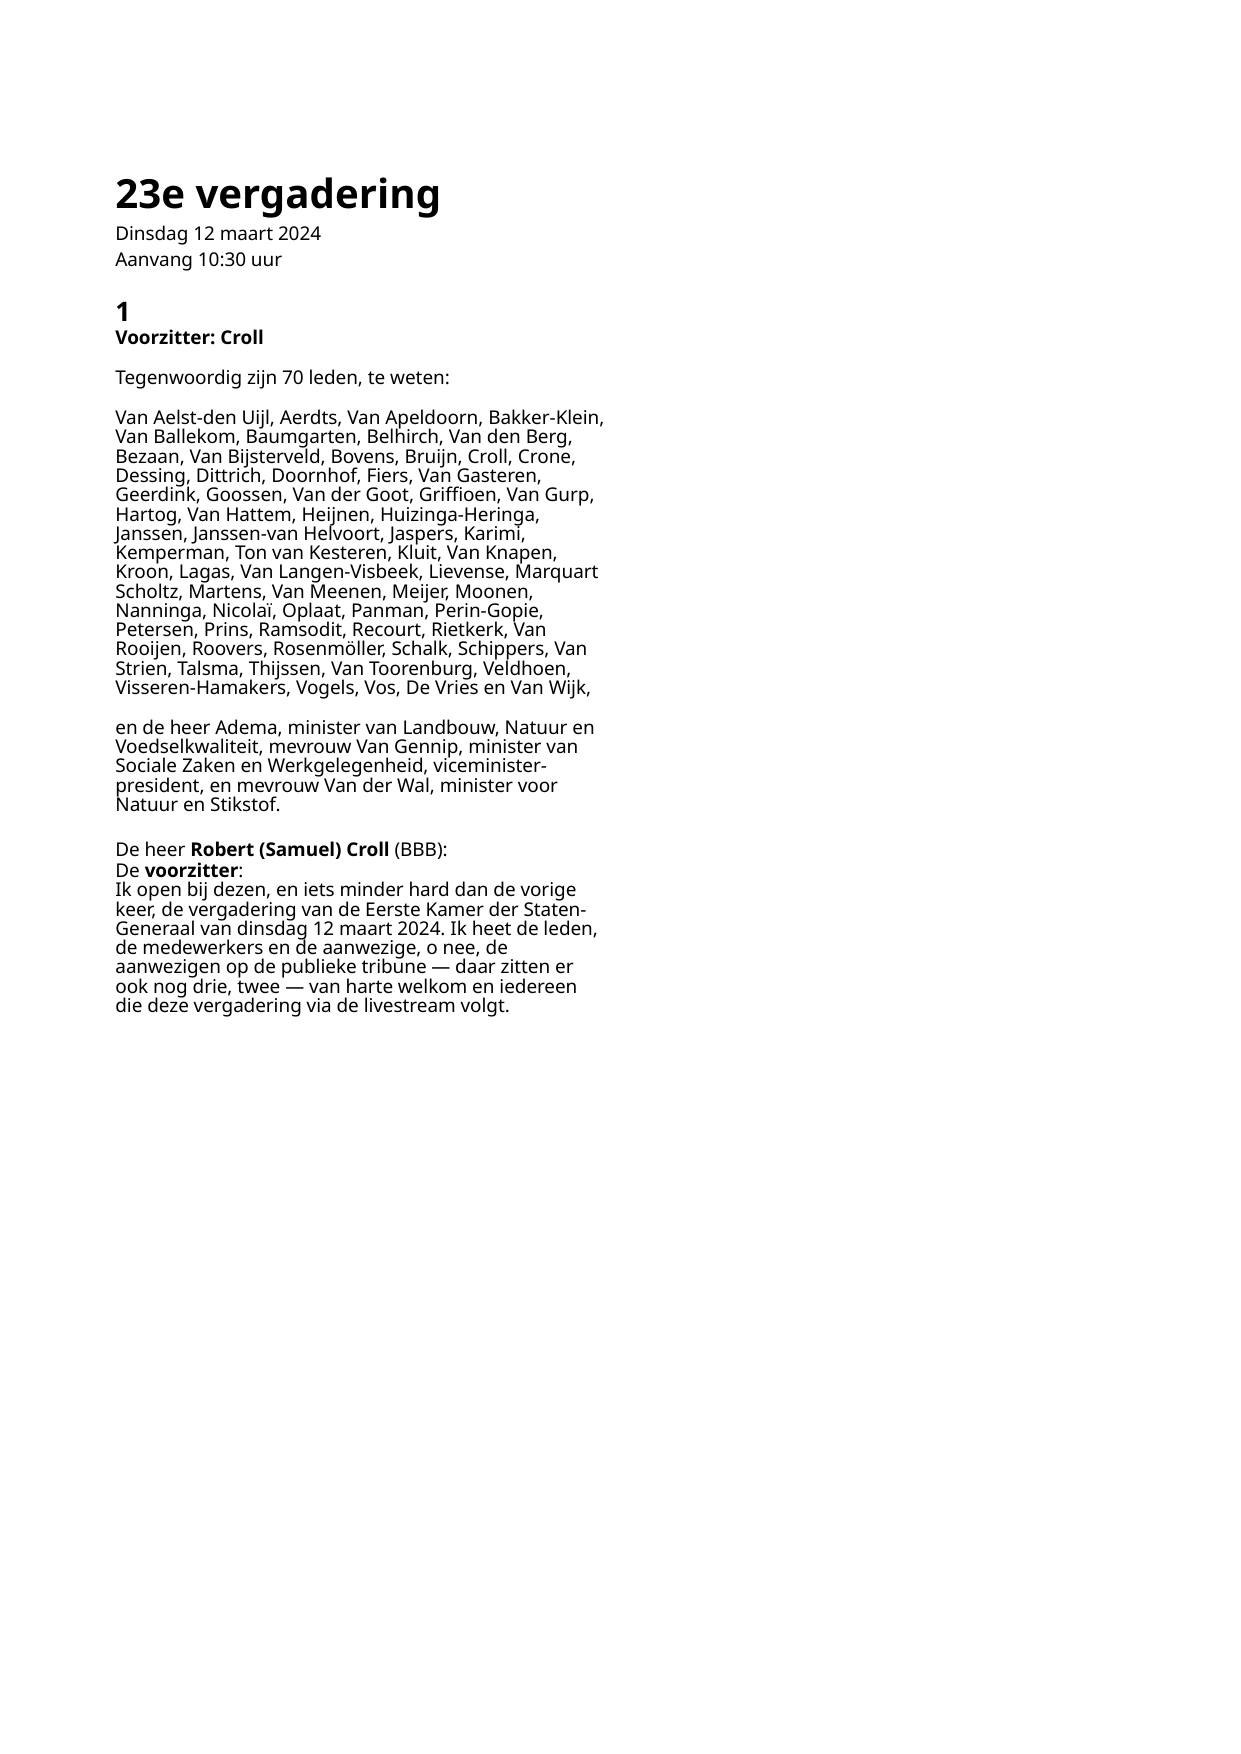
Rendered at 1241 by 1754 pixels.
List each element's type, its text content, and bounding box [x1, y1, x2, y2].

text Aanvang 10:30 uur [115, 246, 605, 272]
text De voorzitter: [115, 862, 605, 881]
text Tegenwoordig zijn 70 leden, te weten: [115, 369, 605, 388]
text en de heer Adema, minister van Landbouw, Natuur en Voedselkwaliteit, mevrouw Van Gennip, minister van Sociale Zaken en Werkgelegenheid, viceminister-president, en mevrouw Van der Wal, minister voor Natuur en Stikstof. [115, 719, 605, 815]
text Voorzitter: Croll [115, 329, 605, 348]
text 1 [115, 292, 605, 329]
text Dinsdag 12 maart 2024 [115, 220, 605, 246]
text Ik open bij dezen, en iets minder hard dan de vorige keer, de vergadering van de Eerste Kamer der Staten-Generaal van dinsdag 12 maart 2024. Ik heet de leden, de medewerkers en de aanwezige, o nee, de aanwezigen op de publieke tribune — daar zitten er ook nog drie, twee — van harte welkom en iedereen die deze vergadering via de livestream volgt. [115, 881, 605, 1016]
text Van Aelst-den Uijl, Aerdts, Van Apeldoorn, Bakker-Klein, Van Ballekom, Baumgarten, Belhirch, Van den Berg, Bezaan, Van Bijsterveld, Bovens, Bruijn, Croll, Crone, Dessing, Dittrich, Doornhof, Fiers, Van Gasteren, Geerdink, Goossen, Van der Goot, Griffioen, Van Gurp, Hartog, Van Hattem, Heijnen, Huizinga-Heringa, Janssen, Janssen-van Helvoort, Jaspers, Karimi, Kemperman, Ton van Kesteren, Kluit, Van Knapen, Kroon, Lagas, Van Langen-Visbeek, Lievense, Marquart Scholtz, Martens, Van Meenen, Meijer, Moonen, Nanninga, Nicolaï, Oplaat, Panman, Perin-Gopie, Petersen, Prins, Ramsodit, Recourt, Rietkerk, Van Rooijen, Roovers, Rosenmöller, Schalk, Schippers, Van Strien, Talsma, Thijssen, Van Toorenburg, Veldhoen, Visseren-Hamakers, Vogels, Vos, De Vries en Van Wijk, [115, 409, 605, 698]
text De heer Robert (Samuel) Croll (BBB): [115, 836, 605, 862]
text 23e vergadering [115, 165, 605, 220]
